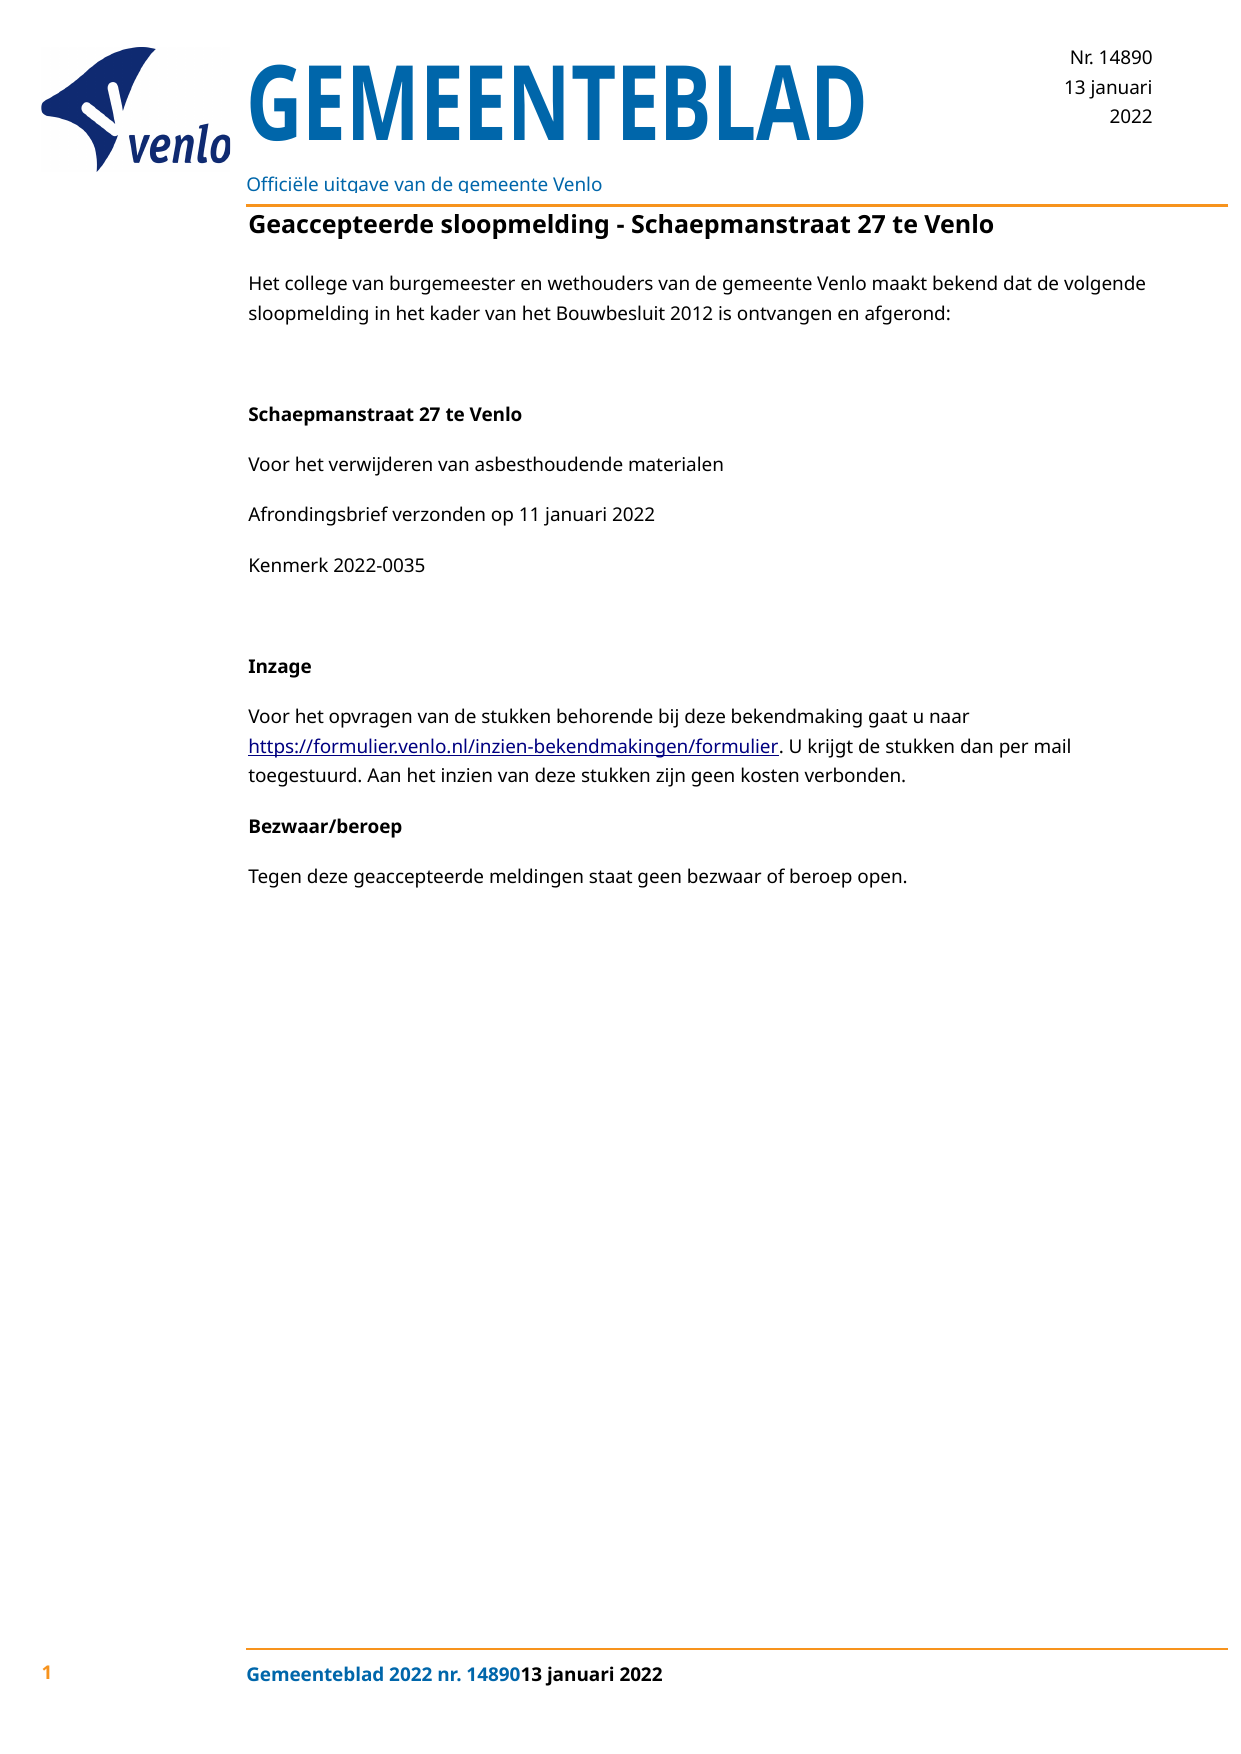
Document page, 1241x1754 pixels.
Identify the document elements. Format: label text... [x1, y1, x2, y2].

text Voor het verwijderen van asbesthoudende materialen [248, 451, 1152, 477]
text Geaccepteerde sloopmelding - Schaepmanstraat 27 te Venlo [248, 207, 1152, 241]
text Schaepmanstraat 27 te Venlo [248, 401, 1152, 426]
text Tegen deze geaccepteerde meldingen staat geen bezwaar of beroep open. [248, 863, 1152, 889]
text Voor het opvragen van de stukken behorende bij deze bekendmaking gaat u naar https://formulier.venlo.nl/inzien-bekendmakingen/formulier. U krijgt de stukken dan per mail toegestuurd. Aan het inzien van deze stukken zijn geen kosten verbonden. [248, 703, 1152, 788]
text Het college van burgemeester en wethouders van de gemeente Venlo maakt bekend dat de volgende sloopmelding in het kader van het Bouwbesluit 2012 is ontvangen en afgerond: [248, 270, 1152, 326]
text Inzage [248, 653, 1152, 678]
text Afrondingsbrief verzonden op 11 januari 2022 [248, 502, 1152, 527]
text Bezwaar/beroep [248, 813, 1152, 838]
picture [41, 47, 231, 172]
text Kenmerk 2022-0035 [248, 552, 1152, 578]
